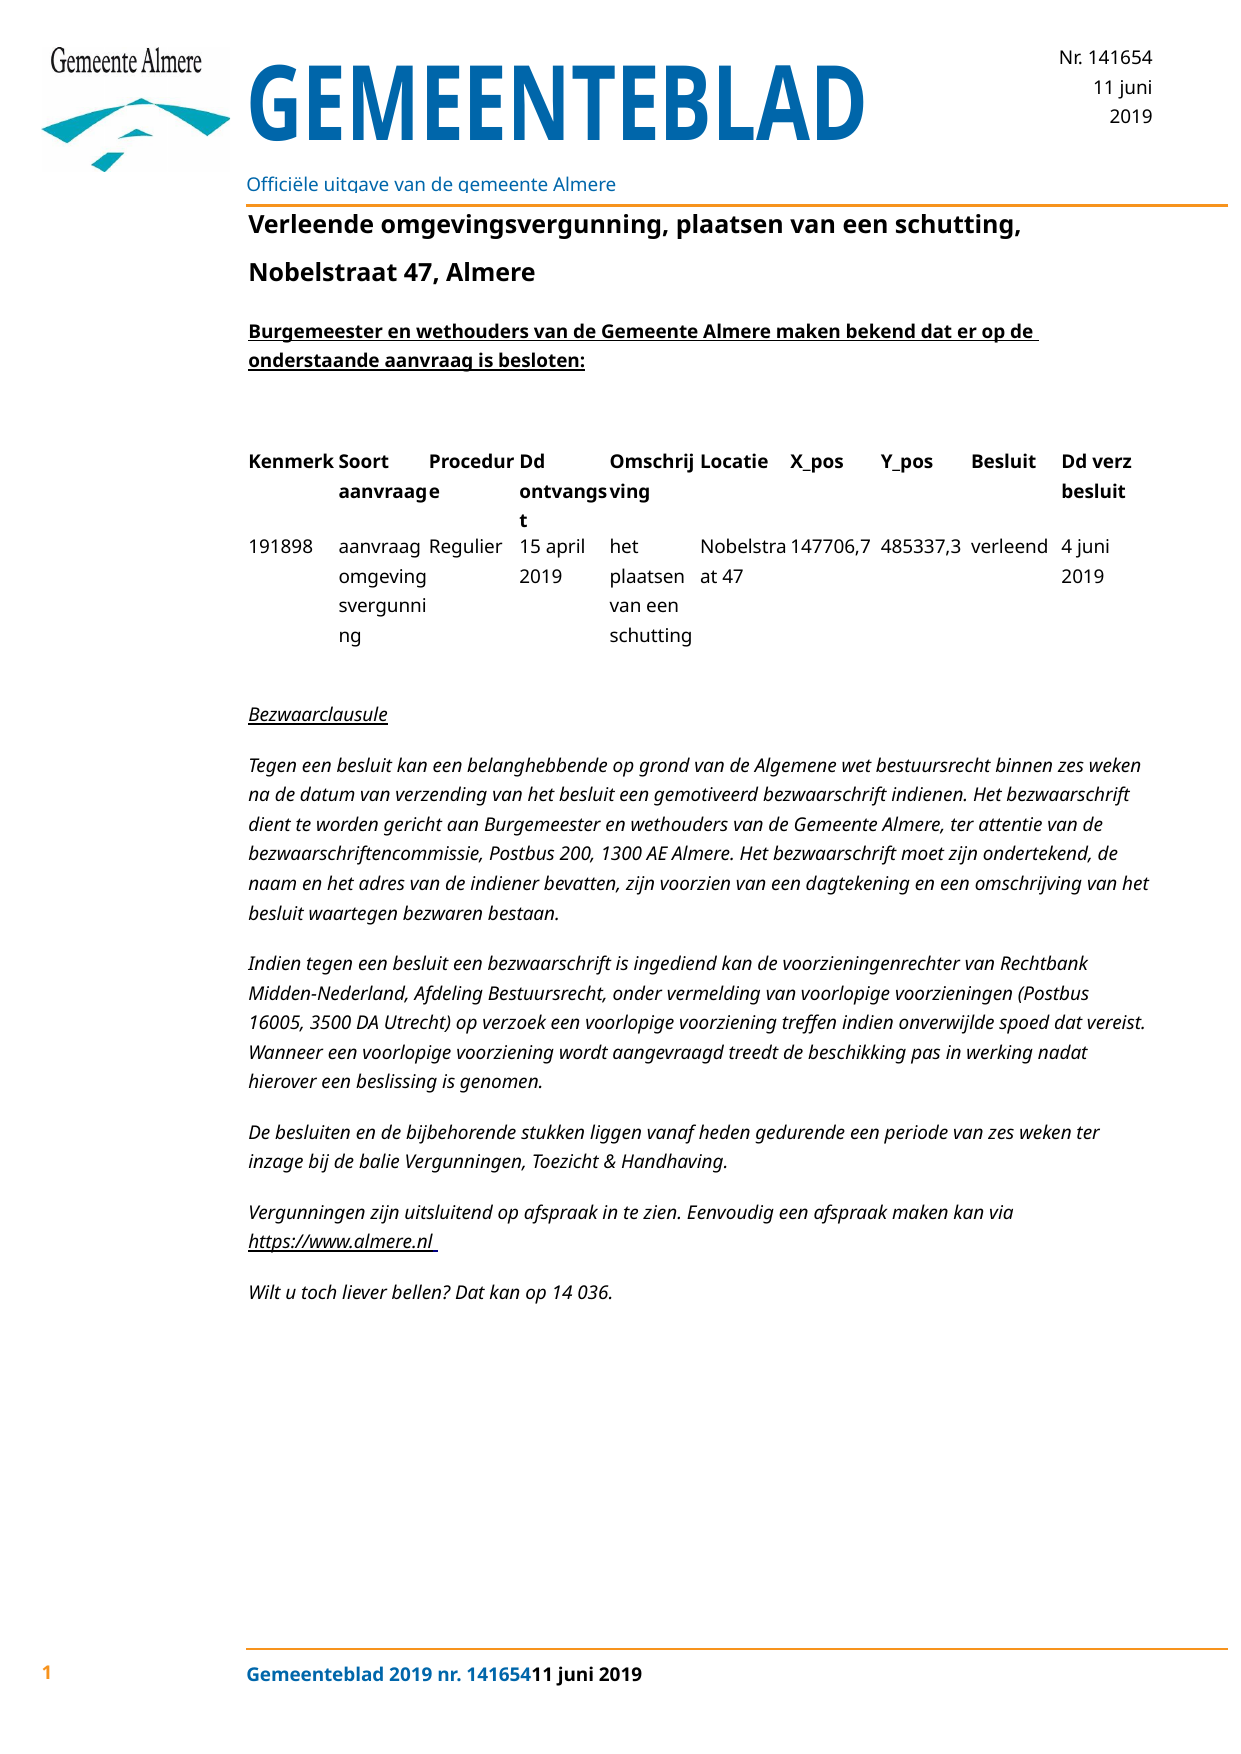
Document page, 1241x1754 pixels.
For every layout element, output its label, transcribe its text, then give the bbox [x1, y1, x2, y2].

text Vergunningen zijn uitsluitend op afspraak in te zien. Eenvoudig een afspraak maken kan via https://www.almere.nl [248, 1199, 1152, 1254]
text Bezwaarclausule [248, 701, 1152, 727]
table_cell aanvraag omgevingsvergunning [338, 533, 429, 648]
table_header Dd ontvangst [519, 449, 609, 533]
table_cell 147706,7 [790, 533, 881, 648]
table_header X_pos [790, 449, 881, 533]
table_cell 15 april 2019 [519, 533, 609, 648]
table_cell Regulier [429, 533, 519, 648]
text Burgemeester en wethouders van de Gemeente Almere maken bekend dat er op de onderstaande aanvraag is besloten: [248, 318, 1152, 373]
table_cell Nobelstraat 47 [700, 533, 790, 648]
text Wilt u toch liever bellen? Dat kan op 14 036. [248, 1279, 1152, 1305]
table_cell verleend [971, 533, 1061, 648]
picture [41, 47, 231, 172]
text De besluiten en de bijbehorende stukken liggen vanaf heden gedurende een periode van zes weken ter inzage bij de balie Vergunningen, Toezicht & Handhaving. [248, 1119, 1152, 1174]
text Tegen een besluit kan een belanghebbende op grond van de Algemene wet bestuursrecht binnen zes weken na de datum van verzending van het besluit een gemotiveerd bezwaarschrift indienen. Het bezwaarschrift dient te worden gericht aan Burgemeester en wethouders van de Gemeente Almere, ter attentie van de bezwaarschriftencommissie, Postbus 200, 1300 AE Almere. Het bezwaarschrift moet zijn ondertekend, de naam en het adres van de indiener bevatten, zijn voorzien van een dagtekening en een omschrijving van het besluit waartegen bezwaren bestaan. [248, 752, 1152, 926]
table_header Besluit [971, 449, 1061, 533]
text Verleende omgevingsvergunning, plaatsen van een schutting, Nobelstraat 47, Almere [248, 207, 1152, 288]
table_header Procedure [429, 449, 519, 533]
table_cell 4 juni 2019 [1061, 533, 1152, 648]
text Indien tegen een besluit een bezwaarschrift is ingediend kan de voorzieningenrechter van Rechtbank Midden-Nederland, Afdeling Bestuursrecht, onder vermelding van voorlopige voorzieningen (Postbus 16005, 3500 DA Utrecht) op verzoek een voorlopige voorziening treffen indien onverwijlde spoed dat vereist. Wanneer een voorlopige voorziening wordt aangevraagd treedt de beschikking pas in werking nadat hierover een beslissing is genomen. [248, 950, 1152, 1094]
table_cell 191898 [248, 533, 338, 648]
table_cell het plaatsen van een schutting [609, 533, 700, 648]
table_header Kenmerk [248, 449, 338, 533]
table_cell 485337,3 [881, 533, 971, 648]
table_header Y_pos [881, 449, 971, 533]
table_header Soort aanvraag [338, 449, 429, 533]
table_header Locatie [700, 449, 790, 533]
table_header Dd verz besluit [1061, 449, 1152, 533]
table_header Omschrijving [609, 449, 700, 533]
